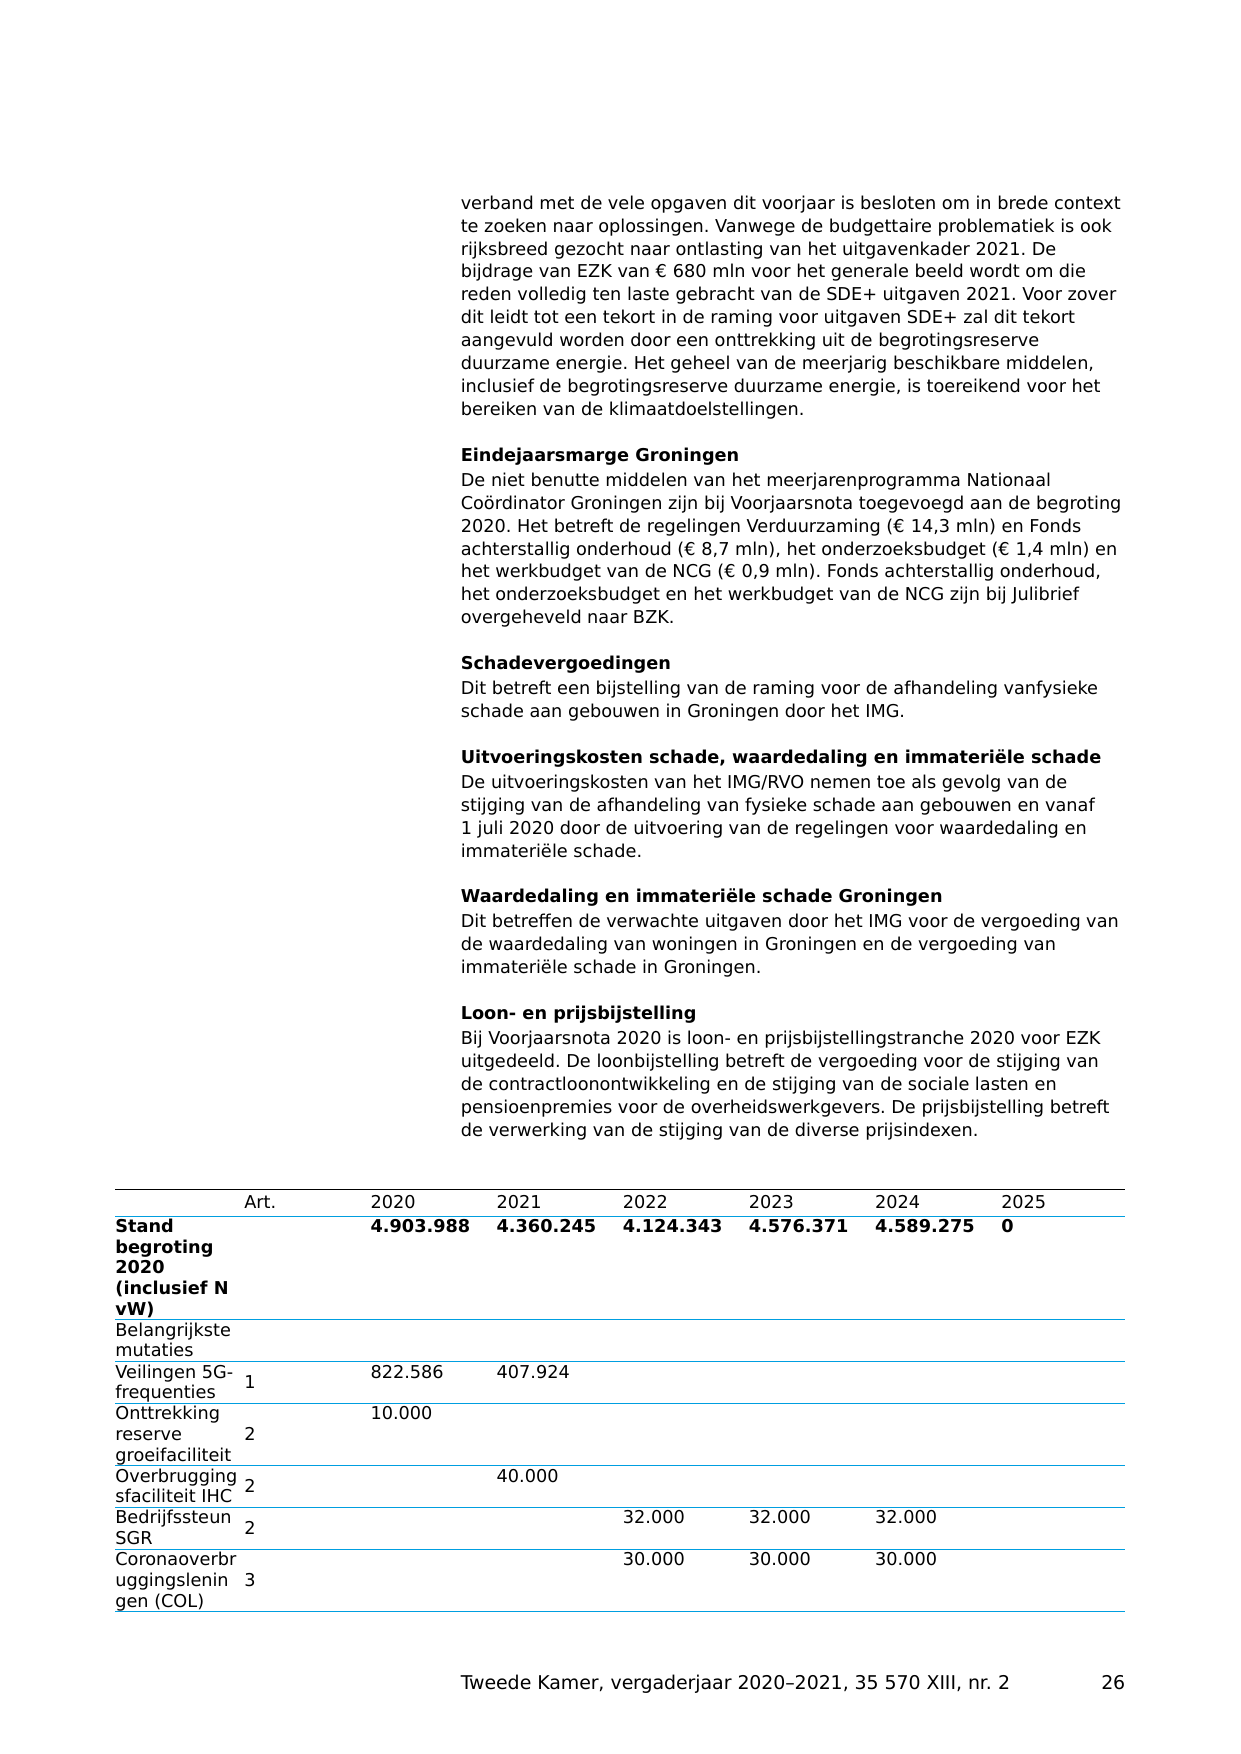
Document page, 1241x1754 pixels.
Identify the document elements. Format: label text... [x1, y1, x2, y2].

table_cell [872, 1362, 998, 1403]
table_cell 4.576.371 [746, 1217, 872, 1319]
table_cell [872, 1466, 998, 1507]
text Bij Voorjaarsnota 2020 is loon- en prijsbijstellingstranche 2020 voor EZK uitgedeeld. De loonbijstelling betreft de vergoeding voor de stijging van de contractloonontwikkeling en de stijging van de sociale lasten en pensioenpremies voor de overheidswerkgevers. De prijsbijstelling betreft de verwerking van de stijging van de diverse prijsindexen. [461, 1026, 1125, 1141]
text De uitvoeringskosten van het IMG/RVO nemen toe als gevolg van de stijging van de afhandeling van fysieke schade aan gebouwen en vanaf 1 juli 2020 door de uitvoering van de regelingen voor waardedaling en immateriële schade. [461, 770, 1125, 862]
table_cell [494, 1550, 620, 1611]
table_cell [998, 1362, 1125, 1403]
table_cell [368, 1466, 493, 1507]
table_cell 30.000 [620, 1550, 746, 1611]
table_cell 2 [241, 1404, 367, 1465]
table_cell 3 [241, 1550, 367, 1611]
table_cell [998, 1550, 1125, 1611]
table_cell Veilingen 5G-frequenties [115, 1362, 241, 1403]
table_cell 4.589.275 [872, 1217, 998, 1319]
text Dit betreft een bijstelling van de raming voor de afhandeling vanfysieke schade aan gebouwen in Groningen door het IMG. [461, 676, 1125, 722]
table_cell 4.903.988 [368, 1217, 493, 1319]
table_cell [620, 1362, 746, 1403]
table_cell [746, 1404, 872, 1465]
table_cell [620, 1404, 746, 1465]
table_cell [872, 1320, 998, 1361]
table_cell [241, 1320, 367, 1361]
table_cell 30.000 [872, 1550, 998, 1611]
table_cell [115, 1190, 241, 1216]
table_cell 2 [241, 1508, 367, 1549]
table_cell 0 [998, 1217, 1125, 1319]
text Schadevergoedingen [461, 651, 1125, 674]
table_cell Stand begroting 2020 (inclusief NvW) [115, 1217, 241, 1319]
table_cell 822.586 [368, 1362, 493, 1403]
table_cell [620, 1466, 746, 1507]
table_cell 2020 [368, 1190, 493, 1216]
table_cell [368, 1508, 493, 1549]
table_cell 2021 [494, 1190, 620, 1216]
table_cell 4.360.245 [494, 1217, 620, 1319]
table_cell [998, 1466, 1125, 1507]
table_cell 2023 [746, 1190, 872, 1216]
table_cell [620, 1320, 746, 1361]
text De niet benutte middelen van het meerjarenprogramma Nationaal Coördinator Groningen zijn bij Voorjaarsnota toegevoegd aan de begroting 2020. Het betreft de regelingen Verduurzaming (€ 14,3 mln) en Fonds achterstallig onderhoud (€ 8,7 mln), het onderzoeksbudget (€ 1,4 mln) en het werkbudget van de NCG (€ 0,9 mln). Fonds achterstallig onderhoud, het onderzoeksbudget en het werkbudget van de NCG zijn bij Julibrief overgeheveld naar BZK. [461, 468, 1125, 628]
table_cell [746, 1320, 872, 1361]
table_cell 32.000 [746, 1508, 872, 1549]
table_cell [368, 1320, 493, 1361]
table_cell Art. [241, 1190, 367, 1216]
text Uitvoeringskosten schade, waardedaling en immateriële schade [461, 745, 1125, 768]
text Eindejaarsmarge Groningen [461, 443, 1125, 466]
table_cell Bedrijfssteun SGR [115, 1508, 241, 1549]
table_cell Coronaoverbruggingsleningen (COL) [115, 1550, 241, 1611]
table_cell [998, 1508, 1125, 1549]
table_cell 10.000 [368, 1404, 493, 1465]
table_cell [998, 1320, 1125, 1361]
table_cell 1 [241, 1362, 367, 1403]
text verband met de vele opgaven dit voorjaar is besloten om in brede context te zoeken naar oplossingen. Vanwege de budgettaire problematiek is ook rijksbreed gezocht naar ontlasting van het uitgavenkader 2021. De bijdrage van EZK van € 680 mln voor het generale beeld wordt om die reden volledig ten laste gebracht van de SDE+ uitgaven 2021. Voor zover dit leidt tot een tekort in de raming voor uitgaven SDE+ zal dit tekort aangevuld worden door een onttrekking uit de begrotingsreserve duurzame energie. Het geheel van de meerjarig beschikbare middelen, inclusief de begrotingsreserve duurzame energie, is toereikend voor het bereiken van de klimaatdoelstellingen. [461, 191, 1125, 420]
text Loon- en prijsbijstelling [461, 1001, 1125, 1024]
table_cell 2025 [998, 1190, 1125, 1216]
table_cell [746, 1466, 872, 1507]
table_cell 32.000 [620, 1508, 746, 1549]
table_header Tabel 5 Belangrijkste beleidsmatige ontvangstenmutaties t.o.v. vorig jaar (bedragen x € 1.000) [115, 1164, 1125, 1189]
table_cell [494, 1320, 620, 1361]
table_cell Belangrijkste mutaties [115, 1320, 241, 1361]
table_cell [998, 1404, 1125, 1465]
table_cell 2 [241, 1466, 367, 1507]
table_cell [494, 1404, 620, 1465]
table_cell [368, 1550, 493, 1611]
table_cell 40.000 [494, 1466, 620, 1507]
table_cell 2022 [620, 1190, 746, 1216]
table_cell [241, 1217, 367, 1319]
table_cell 407.924 [494, 1362, 620, 1403]
table_cell Onttrekking reserve groeifaciliteit [115, 1404, 241, 1465]
table_cell 32.000 [872, 1508, 998, 1549]
table_cell 30.000 [746, 1550, 872, 1611]
text Waardedaling en immateriële schade Groningen [461, 884, 1125, 907]
table_cell [494, 1508, 620, 1549]
text Dit betreffen de verwachte uitgaven door het IMG voor de vergoeding van de waardedaling van woningen in Groningen en de vergoeding van immateriële schade in Groningen. [461, 909, 1125, 978]
table_cell [746, 1362, 872, 1403]
table_cell 2024 [872, 1190, 998, 1216]
table_cell [872, 1404, 998, 1465]
table_cell Overbruggingsfaciliteit IHC [115, 1466, 241, 1507]
table_cell 4.124.343 [620, 1217, 746, 1319]
